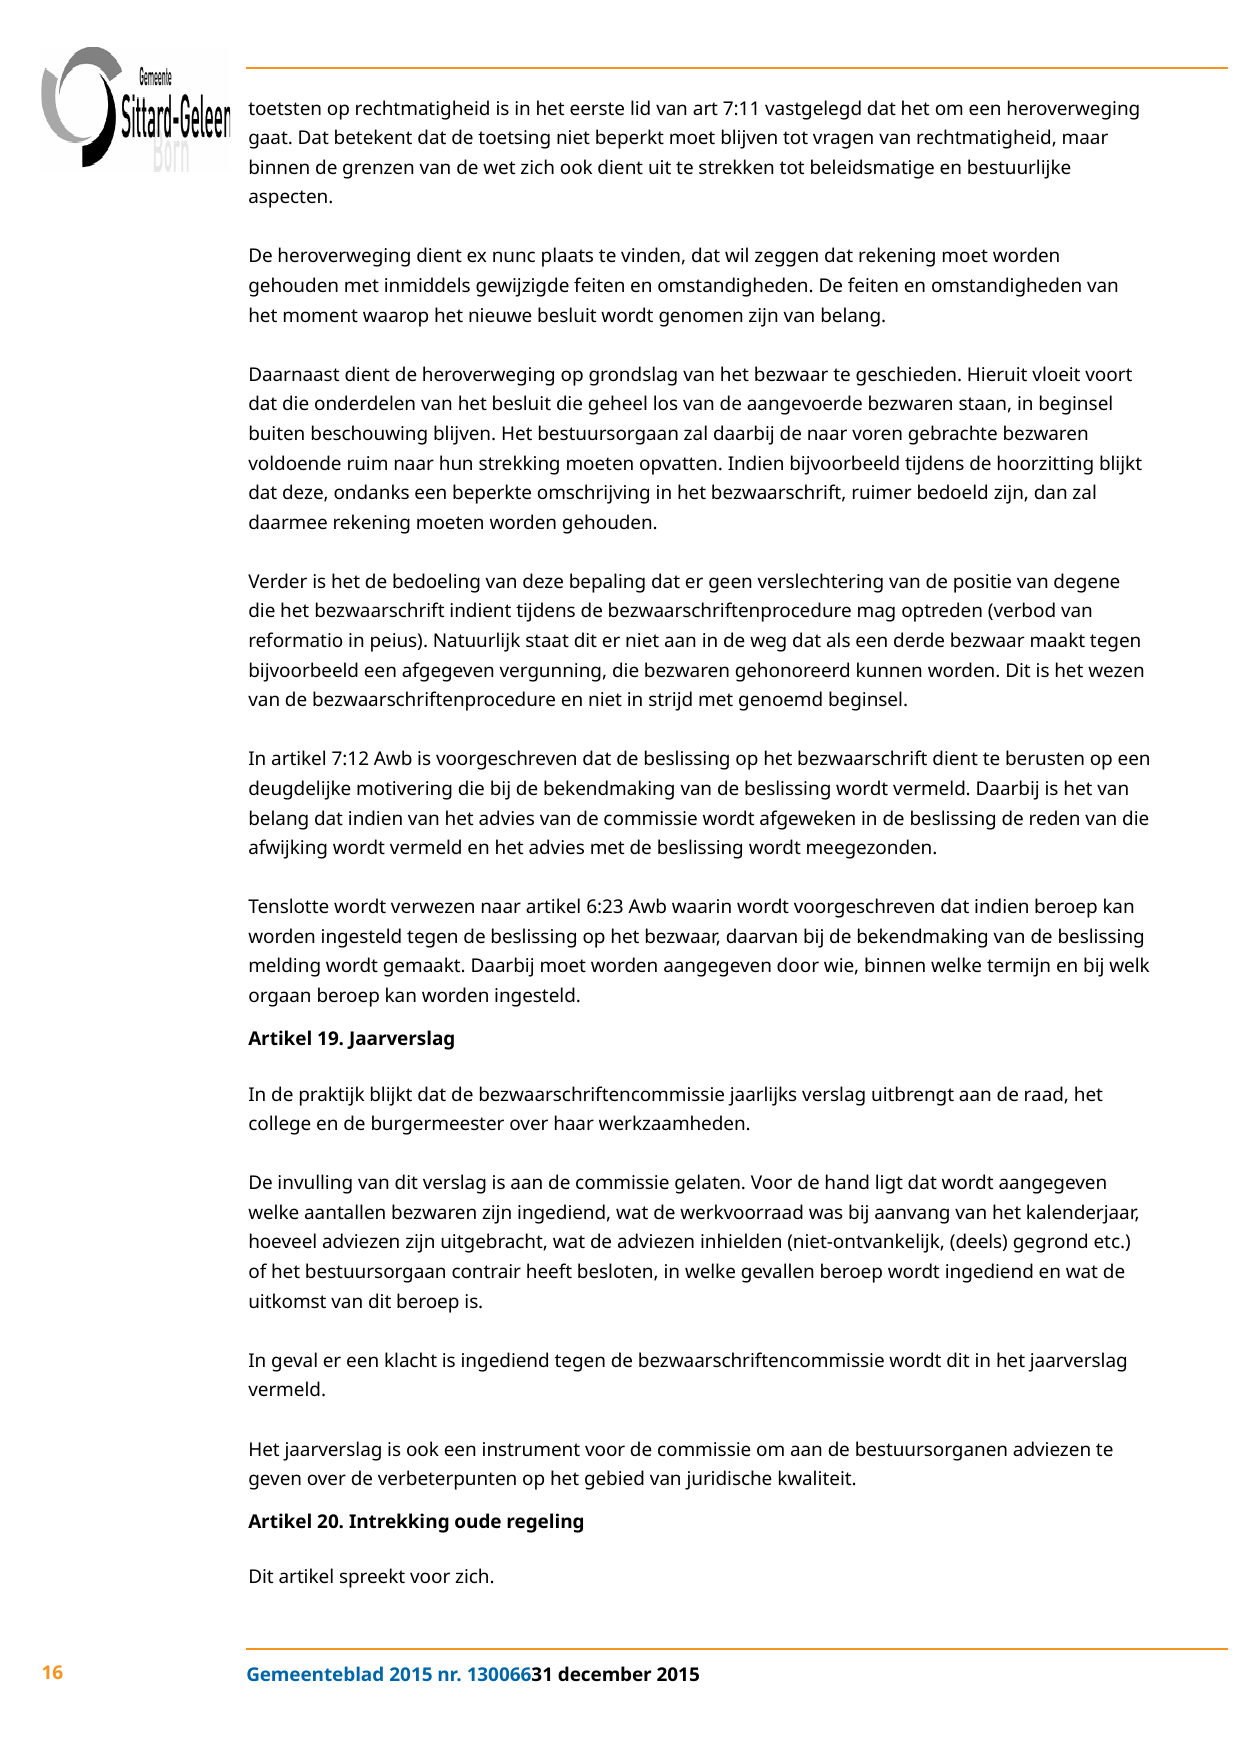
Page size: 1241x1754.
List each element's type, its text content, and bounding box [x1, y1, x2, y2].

text Tenslotte wordt verwezen naar artikel 6:23 Awb waarin wordt voorgeschreven dat indien beroep kan worden ingesteld tegen de beslissing op het bezwaar, daarvan bij de bekendmaking van de beslissing melding wordt gemaakt. Daarbij moet worden aangegeven door wie, binnen welke termijn en bij welk orgaan beroep kan worden ingesteld. [248, 893, 1152, 1008]
text De heroverweging dient ex nunc plaats te vinden, dat wil zeggen dat rekening moet worden gehouden met inmiddels gewijzigde feiten en omstandigheden. De feiten en omstandigheden van het moment waarop het nieuwe besluit wordt genomen zijn van belang. [248, 243, 1152, 328]
text Artikel 19. Jaarverslag [248, 1025, 1152, 1051]
text Verder is het de bedoeling van deze bepaling dat er geen verslechtering van de positie van degene die het bezwaarschrift indient tijdens de bezwaarschriftenprocedure mag optreden (verbod van reformatio in peius). Natuurlijk staat dit er niet aan in de weg dat als een derde bezwaar maakt tegen bijvoorbeeld een afgegeven vergunning, die bezwaren gehonoreerd kunnen worden. Dit is het wezen van de bezwaarschriftenprocedure en niet in strijd met genoemd beginsel. [248, 568, 1152, 712]
text Dit artikel spreekt voor zich. [248, 1564, 1152, 1589]
text In geval er een klacht is ingediend tegen de bezwaarschriftencommissie wordt dit in het jaarverslag vermeld. [248, 1347, 1152, 1402]
picture [41, 47, 231, 172]
text Daarnaast dient de heroverweging op grondslag van het bezwaar te geschieden. Hieruit vloeit voort dat die onderdelen van het besluit die geheel los van de aangevoerde bezwaren staan, in beginsel buiten beschouwing blijven. Het bestuursorgaan zal daarbij de naar voren gebrachte bezwaren voldoende ruim naar hun strekking moeten opvatten. Indien bijvoorbeeld tijdens de hoorzitting blijkt dat deze, ondanks een beperkte omschrijving in het bezwaarschrift, ruimer bedoeld zijn, dan zal daarmee rekening moeten worden gehouden. [248, 361, 1152, 535]
text toetsten op rechtmatigheid is in het eerste lid van art 7:11 vastgelegd dat het om een heroverweging gaat. Dat betekent dat de toetsing niet beperkt moet blijven tot vragen van rechtmatigheid, maar binnen de grenzen van de wet zich ook dient uit te strekken tot beleidsmatige en bestuurlijke aspecten. [248, 95, 1152, 209]
text De invulling van dit verslag is aan de commissie gelaten. Voor de hand ligt dat wordt aangegeven welke aantallen bezwaren zijn ingediend, wat de werkvoorraad was bij aanvang van het kalenderjaar, hoeveel adviezen zijn uitgebracht, wat de adviezen inhielden (niet-ontvankelijk, (deels) gegrond etc.) of het bestuursorgaan contrair heeft besloten, in welke gevallen beroep wordt ingediend en wat de uitkomst van dit beroep is. [248, 1169, 1152, 1313]
text Het jaarverslag is ook een instrument voor de commissie om aan de bestuursorganen adviezen te geven over de verbeterpunten op het gebied van juridische kwaliteit. [248, 1436, 1152, 1491]
text In de praktijk blijkt dat de bezwaarschriftencommissie jaarlijks verslag uitbrengt aan de raad, het college en de burgermeester over haar werkzaamheden. [248, 1081, 1152, 1136]
text In artikel 7:12 Awb is voorgeschreven dat de beslissing op het bezwaarschrift dient te berusten op een deugdelijke motivering die bij de bekendmaking van de beslissing wordt vermeld. Daarbij is het van belang dat indien van het advies van de commissie wordt afgeweken in de beslissing de reden van die afwijking wordt vermeld en het advies met de beslissing wordt meegezonden. [248, 746, 1152, 860]
text Artikel 20. Intrekking oude regeling [248, 1508, 1152, 1534]
